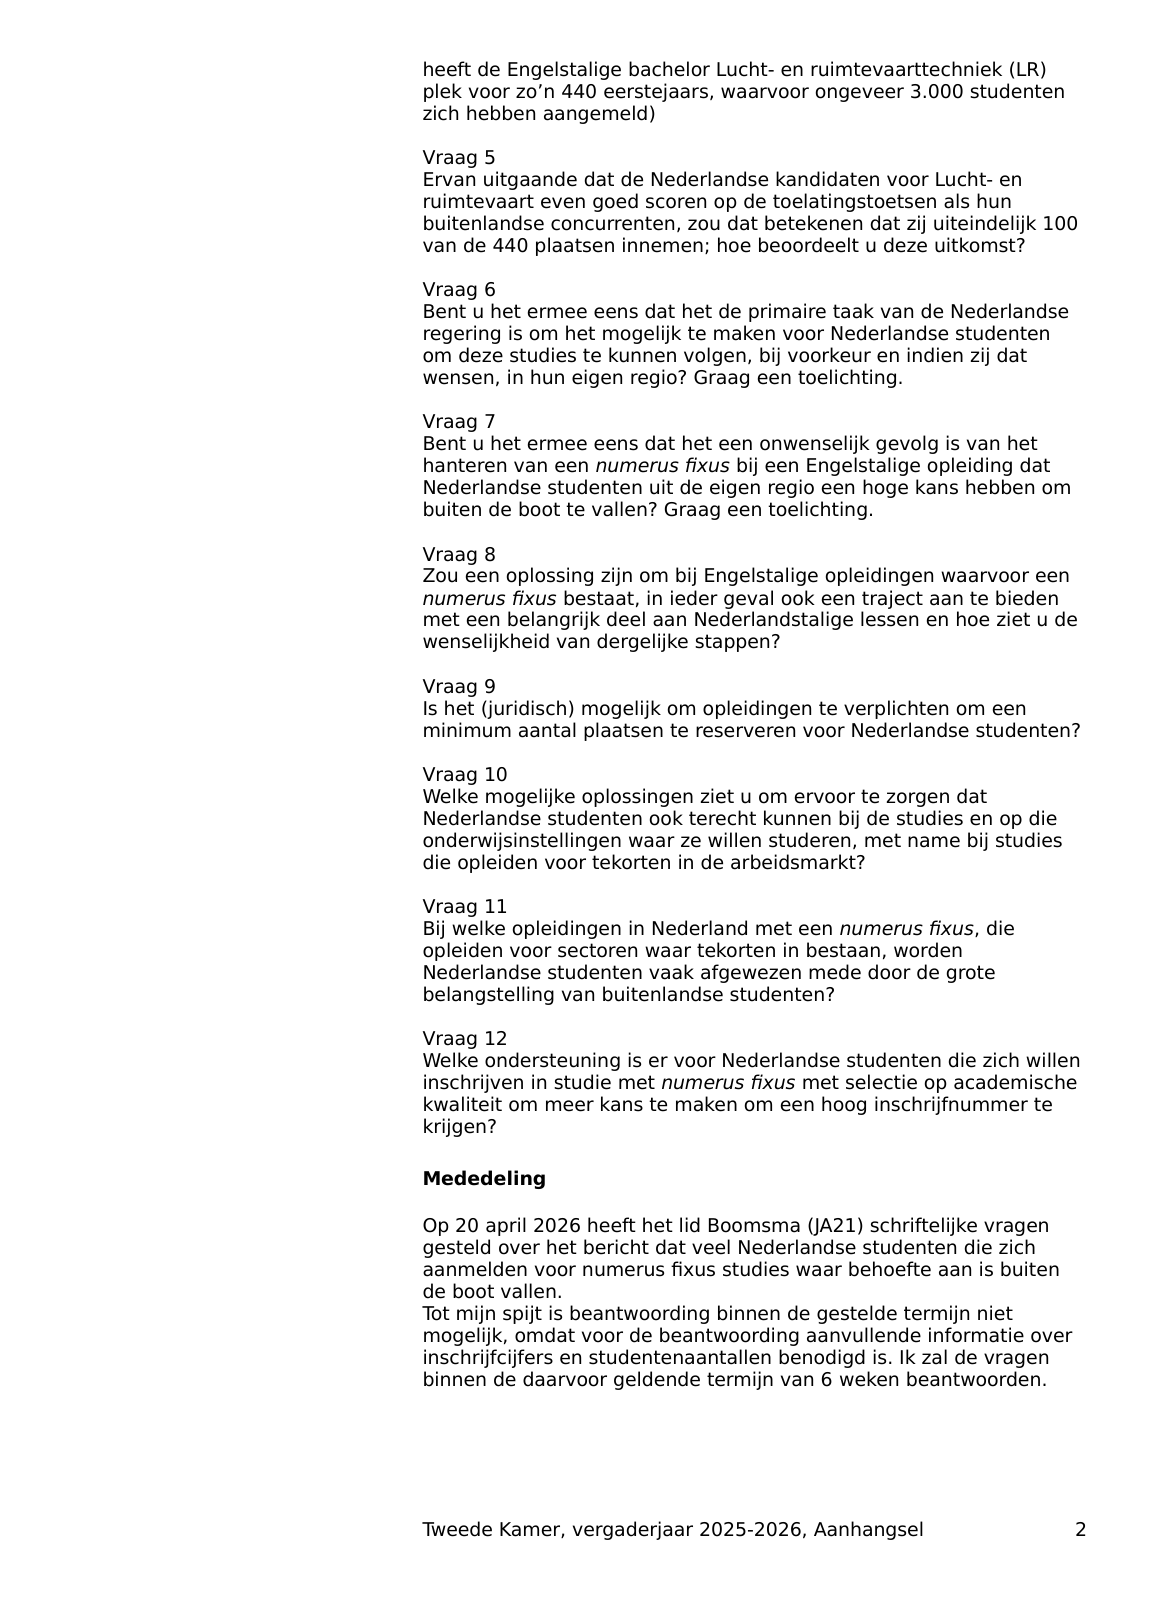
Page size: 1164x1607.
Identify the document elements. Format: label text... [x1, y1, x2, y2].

text Vraag 6 [422, 279, 1087, 301]
text Bij welke opleidingen in Nederland met een numerus fixus, die opleiden voor sectoren waar tekorten in bestaan, worden Nederlandse studenten vaak afgewezen mede door de grote belangstelling van buitenlandse studenten? [422, 918, 1087, 1006]
text Vraag 12 [422, 1028, 1087, 1050]
text Vraag 9 [422, 676, 1087, 697]
text Bent u het ermee eens dat het een onwenselijk gevolg is van het hanteren van een numerus fixus bij een Engelstalige opleiding dat Nederlandse studenten uit de eigen regio een hoge kans hebben om buiten de boot te vallen? Graag een toelichting. [422, 433, 1087, 521]
text Vraag 7 [422, 411, 1087, 433]
text Op 20 april 2026 heeft het lid Boomsma (JA21) schriftelijke vragen gesteld over het bericht dat veel Nederlandse studenten die zich aanmelden voor numerus fixus studies waar behoefte aan is buiten de boot vallen. [422, 1215, 1087, 1303]
text Zou een oplossing zijn om bij Engelstalige opleidingen waarvoor een numerus fixus bestaat, in ieder geval ook een traject aan te bieden met een belangrijk deel aan Nederlandstalige lessen en hoe ziet u de wenselijkheid van dergelijke stappen? [422, 565, 1087, 653]
text Ervan uitgaande dat de Nederlandse kandidaten voor Lucht- en ruimtevaart even goed scoren op de toelatingstoetsen als hun buitenlandse concurrenten, zou dat betekenen dat zij uiteindelijk 100 van de 440 plaatsen innemen; hoe beoordeelt u deze uitkomst? [422, 169, 1087, 257]
text Vraag 11 [422, 896, 1087, 918]
text Vraag 5 [422, 147, 1087, 169]
text Tot mijn spijt is beantwoording binnen de gestelde termijn niet mogelijk, omdat voor de beantwoording aanvullende informatie over inschrijfcijfers en studentenaantallen benodigd is. Ik zal de vragen binnen de daarvoor geldende termijn van 6 weken beantwoorden. [422, 1303, 1087, 1391]
text Welke ondersteuning is er voor Nederlandse studenten die zich willen inschrijven in studie met numerus fixus met selectie op academische kwaliteit om meer kans te maken om een hoog inschrijfnummer te krijgen? [422, 1050, 1087, 1138]
text Bent u het ermee eens dat het de primaire taak van de Nederlandse regering is om het mogelijk te maken voor Nederlandse studenten om deze studies te kunnen volgen, bij voorkeur en indien zij dat wensen, in hun eigen regio? Graag een toelichting. [422, 301, 1087, 389]
subtitle Mededeling [422, 1168, 1087, 1190]
text Vraag 8 [422, 543, 1087, 565]
text heeft de Engelstalige bachelor Lucht- en ruimtevaarttechniek (LR) plek voor zo’n 440 eerstejaars, waarvoor ongeveer 3.000 studenten zich hebben aangemeld) [422, 59, 1087, 125]
text Welke mogelijke oplossingen ziet u om ervoor te zorgen dat Nederlandse studenten ook terecht kunnen bij de studies en op die onderwijsinstellingen waar ze willen studeren, met name bij studies die opleiden voor tekorten in de arbeidsmarkt? [422, 786, 1087, 873]
text Is het (juridisch) mogelijk om opleidingen te verplichten om een minimum aantal plaatsen te reserveren voor Nederlandse studenten? [422, 697, 1087, 741]
text Vraag 10 [422, 764, 1087, 786]
